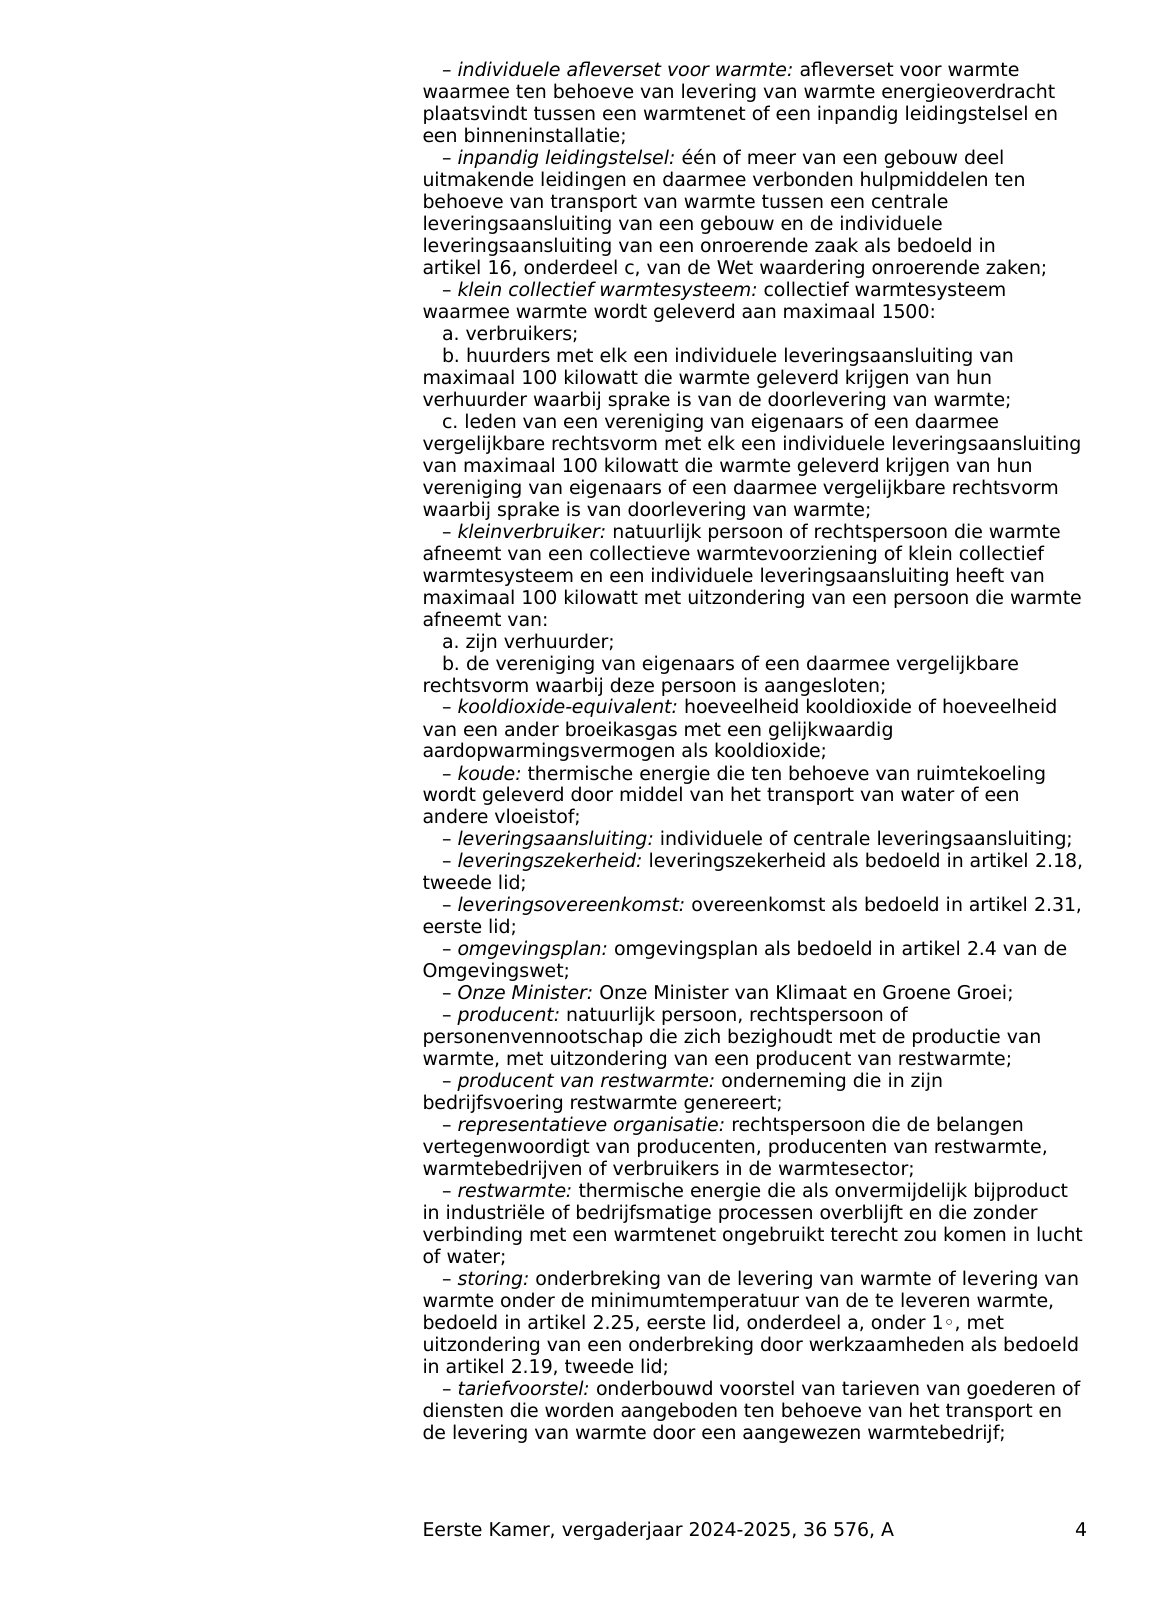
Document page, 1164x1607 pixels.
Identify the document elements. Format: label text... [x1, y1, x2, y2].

text – leveringszekerheid: leveringszekerheid als bedoeld in artikel 2.18, tweede lid; [422, 850, 1087, 894]
text – leveringsovereenkomst: overeenkomst als bedoeld in artikel 2.31, eerste lid; [422, 894, 1087, 938]
text – leveringsaansluiting: individuele of centrale leveringsaansluiting; [422, 828, 1087, 850]
text – inpandig leidingstelsel: één of meer van een gebouw deel uitmakende leidingen en daarmee verbonden hulpmiddelen ten behoeve van transport van warmte tussen een centrale leveringsaansluiting van een gebouw en de individuele leveringsaansluiting van een onroerende zaak als bedoeld in artikel 16, onderdeel c, van de Wet waardering onroerende zaken; [422, 147, 1087, 279]
text – kooldioxide-equivalent: hoeveelheid kooldioxide of hoeveelheid van een ander broeikasgas met een gelijkwaardig aardopwarmingsvermogen als kooldioxide; [422, 696, 1087, 762]
text – koude: thermische energie die ten behoeve van ruimtekoeling wordt geleverd door middel van het transport van water of een andere vloeistof; [422, 762, 1087, 828]
text – producent van restwarmte: onderneming die in zijn bedrijfsvoering restwarmte genereert; [422, 1070, 1087, 1114]
text a. zijn verhuurder; [422, 631, 1087, 652]
text b. huurders met elk een individuele leveringsaansluiting van maximaal 100 kilowatt die warmte geleverd krijgen van hun verhuurder waarbij sprake is van de doorlevering van warmte; [422, 345, 1087, 411]
text – restwarmte: thermische energie die als onvermijdelijk bijproduct in industriële of bedrijfsmatige processen overblijft en die zonder verbinding met een warmtenet ongebruikt terecht zou komen in lucht of water; [422, 1180, 1087, 1268]
text – omgevingsplan: omgevingsplan als bedoeld in artikel 2.4 van de Omgevingswet; [422, 938, 1087, 982]
text – storing: onderbreking van de levering van warmte of levering van warmte onder de minimumtemperatuur van de te leveren warmte, bedoeld in artikel 2.25, eerste lid, onderdeel a, onder 1◦, met uitzondering van een onderbreking door werkzaamheden als bedoeld in artikel 2.19, tweede lid; [422, 1268, 1087, 1378]
text a. verbruikers; [422, 323, 1087, 345]
text – producent: natuurlijk persoon, rechtspersoon of personenvennootschap die zich bezighoudt met de productie van warmte, met uitzondering van een producent van restwarmte; [422, 1004, 1087, 1070]
text – representatieve organisatie: rechtspersoon die de belangen vertegenwoordigt van producenten, producenten van restwarmte, warmtebedrijven of verbruikers in de warmtesector; [422, 1114, 1087, 1180]
text – kleinverbruiker: natuurlijk persoon of rechtspersoon die warmte afneemt van een collectieve warmtevoorziening of klein collectief warmtesysteem en een individuele leveringsaansluiting heeft van maximaal 100 kilowatt met uitzondering van een persoon die warmte afneemt van: [422, 521, 1087, 631]
text c. leden van een vereniging van eigenaars of een daarmee vergelijkbare rechtsvorm met elk een individuele leveringsaansluiting van maximaal 100 kilowatt die warmte geleverd krijgen van hun vereniging van eigenaars of een daarmee vergelijkbare rechtsvorm waarbij sprake is van doorlevering van warmte; [422, 411, 1087, 521]
text – Onze Minister: Onze Minister van Klimaat en Groene Groei; [422, 982, 1087, 1004]
text – individuele afleverset voor warmte: afleverset voor warmte waarmee ten behoeve van levering van warmte energieoverdracht plaatsvindt tussen een warmtenet of een inpandig leidingstelsel en een binneninstallatie; [422, 59, 1087, 147]
text – klein collectief warmtesysteem: collectief warmtesysteem waarmee warmte wordt geleverd aan maximaal 1500: [422, 279, 1087, 323]
text b. de vereniging van eigenaars of een daarmee vergelijkbare rechtsvorm waarbij deze persoon is aangesloten; [422, 652, 1087, 696]
text – tariefvoorstel: onderbouwd voorstel van tarieven van goederen of diensten die worden aangeboden ten behoeve van het transport en de levering van warmte door een aangewezen warmtebedrijf; [422, 1378, 1087, 1444]
